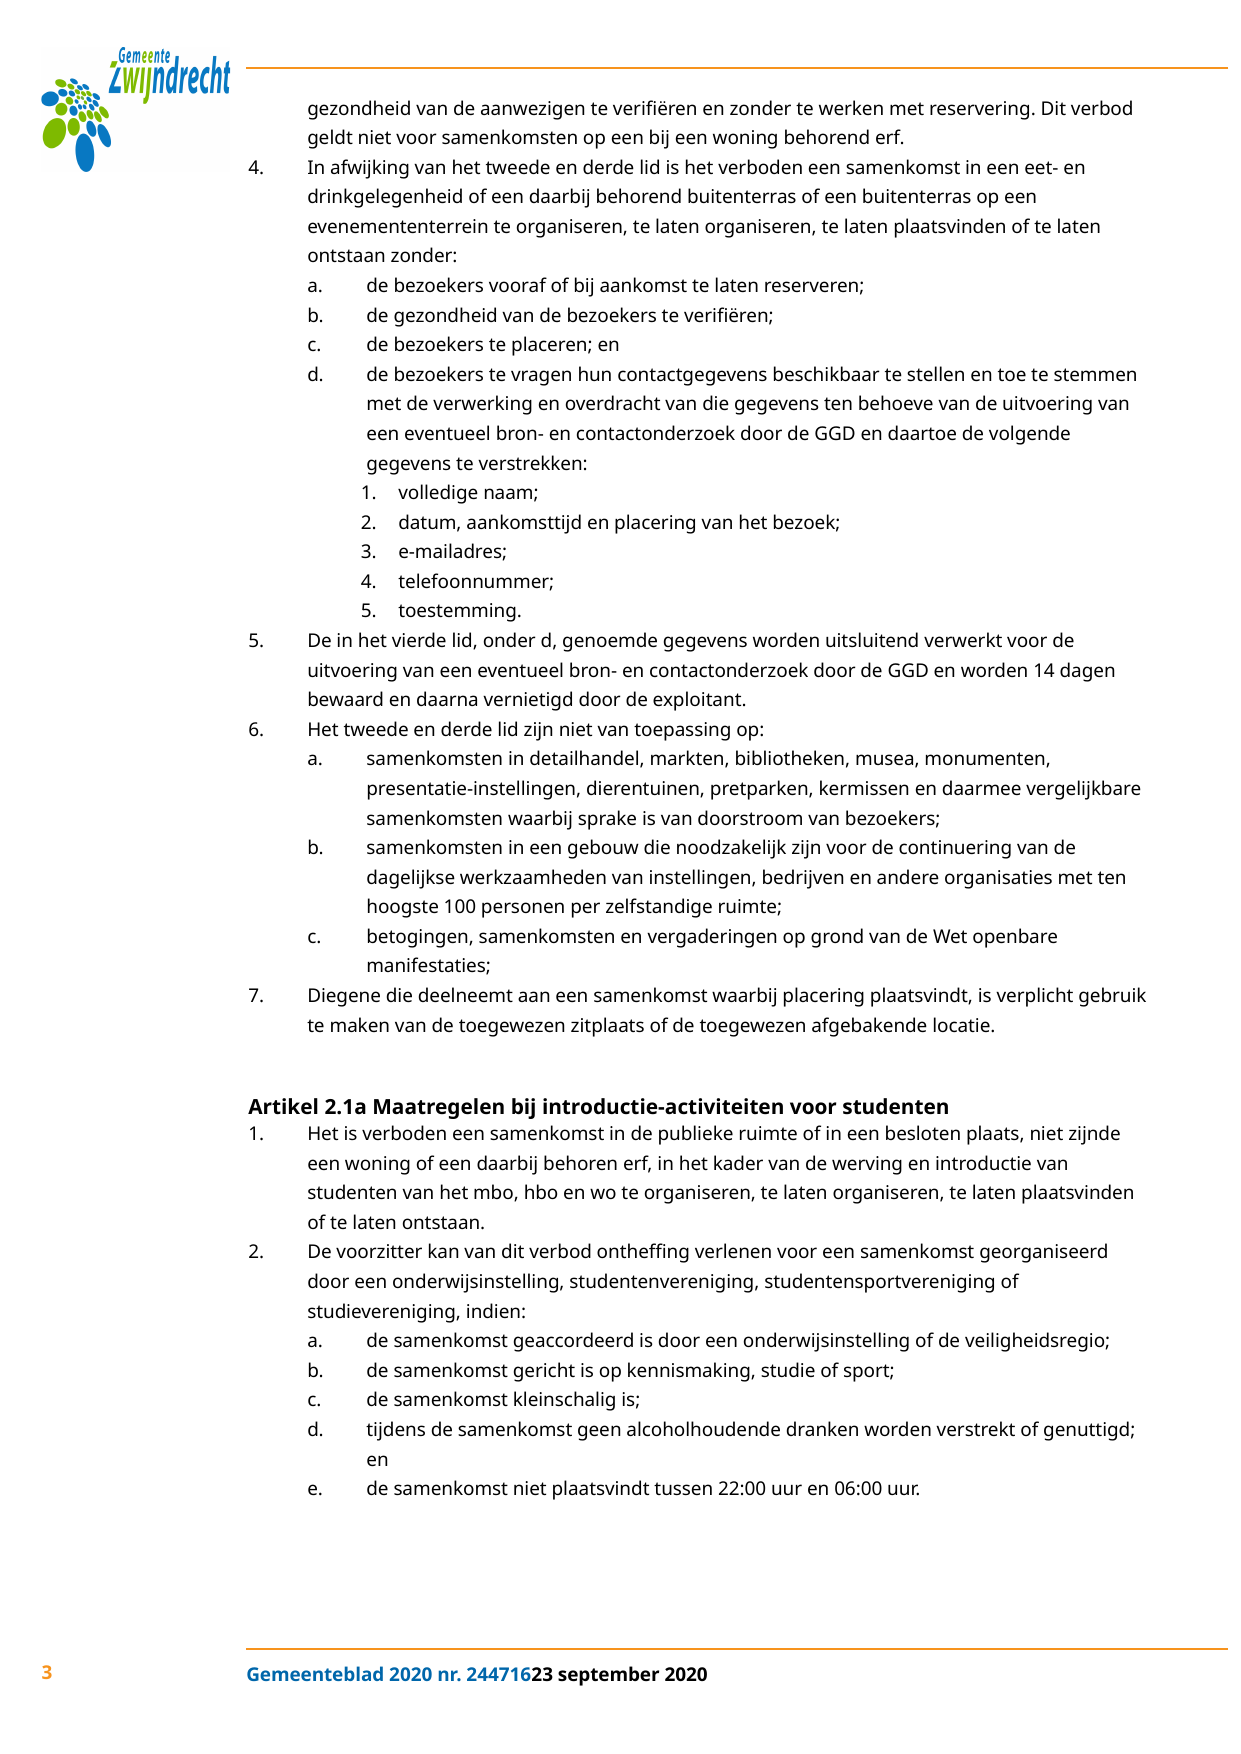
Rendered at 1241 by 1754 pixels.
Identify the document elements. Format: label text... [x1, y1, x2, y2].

list samenkomsten in detailhandel, markten, bibliotheken, musea, monumenten, presentatie-instellingen, dierentuinen, pretparken, kermissen en daarmee vergelijkbare samenkomsten waarbij sprake is van doorstroom van bezoekers; [307, 746, 1152, 831]
list Het is verboden een samenkomst in de publieke ruimte of in een besloten plaats, niet zijnde een woning of een daarbij behoren erf, in het kader van de werving en introductie van studenten van het mbo, hbo en wo te organiseren, te laten organiseren, te laten plaatsvinden of te laten ontstaan. [248, 1120, 1152, 1235]
text Artikel 2.1a Maatregelen bij introductie-activiteiten voor studenten [248, 1092, 1152, 1120]
list de gezondheid van de bezoekers te verifiëren; [307, 302, 1152, 328]
list de samenkomst gericht is op kennismaking, studie of sport; [307, 1357, 1152, 1383]
list toestemming. [361, 598, 1152, 623]
list De in het vierde lid, onder d, genoemde gegevens worden uitsluitend verwerkt voor de uitvoering van een eventueel bron- en contactonderzoek door de GGD en worden 14 dagen bewaard en daarna vernietigd door de exploitant. [248, 627, 1152, 712]
picture [41, 47, 231, 172]
list gezondheid van de aanwezigen te verifiëren en zonder te werken met reservering. Dit verbod geldt niet voor samenkomsten op een bij een woning behorend erf. [248, 95, 1152, 150]
list In afwijking van het tweede en derde lid is het verboden een samenkomst in een eet- en drinkgelegenheid of een daarbij behorend buitenterras of een buitenterras op een evenemententerrein te organiseren, te laten organiseren, te laten plaatsvinden of te laten ontstaan zonder: [248, 154, 1152, 268]
list volledige naam; [361, 479, 1152, 505]
list de samenkomst kleinschalig is; [307, 1387, 1152, 1412]
list de samenkomst geaccordeerd is door een onderwijsinstelling of de veiligheidsregio; [307, 1327, 1152, 1353]
list e-mailadres; [361, 538, 1152, 564]
list datum, aankomsttijd en placering van het bezoek; [361, 509, 1152, 535]
list de samenkomst niet plaatsvindt tussen 22:00 uur en 06:00 uur. [307, 1475, 1152, 1501]
list de bezoekers te vragen hun contactgegevens beschikbaar te stellen en toe te stemmen met de verwerking en overdracht van die gegevens ten behoeve van de uitvoering van een eventueel bron- en contactonderzoek door de GGD en daartoe de volgende gegevens te verstrekken: [307, 361, 1152, 476]
list Diegene die deelneemt aan een samenkomst waarbij placering plaatsvindt, is verplicht gebruik te maken van de toegewezen zitplaats of de toegewezen afgebakende locatie. [248, 982, 1152, 1038]
list telefoonnummer; [361, 568, 1152, 594]
list de bezoekers te placeren; en [307, 331, 1152, 357]
list samenkomsten in een gebouw die noodzakelijk zijn voor de continuering van de dagelijkse werkzaamheden van instellingen, bedrijven en andere organisaties met ten hoogste 100 personen per zelfstandige ruimte; [307, 834, 1152, 919]
list De voorzitter kan van dit verbod ontheffing verlenen voor een samenkomst georganiseerd door een onderwijsinstelling, studentenvereniging, studentensportvereniging of studievereniging, indien: [248, 1239, 1152, 1323]
list tijdens de samenkomst geen alcoholhoudende dranken worden verstrekt of genuttigd; en [307, 1416, 1152, 1471]
list betogingen, samenkomsten en vergaderingen op grond van de Wet openbare manifestaties; [307, 923, 1152, 978]
list de bezoekers vooraf of bij aankomst te laten reserveren; [307, 272, 1152, 298]
list Het tweede en derde lid zijn niet van toepassing op: [248, 716, 1152, 742]
